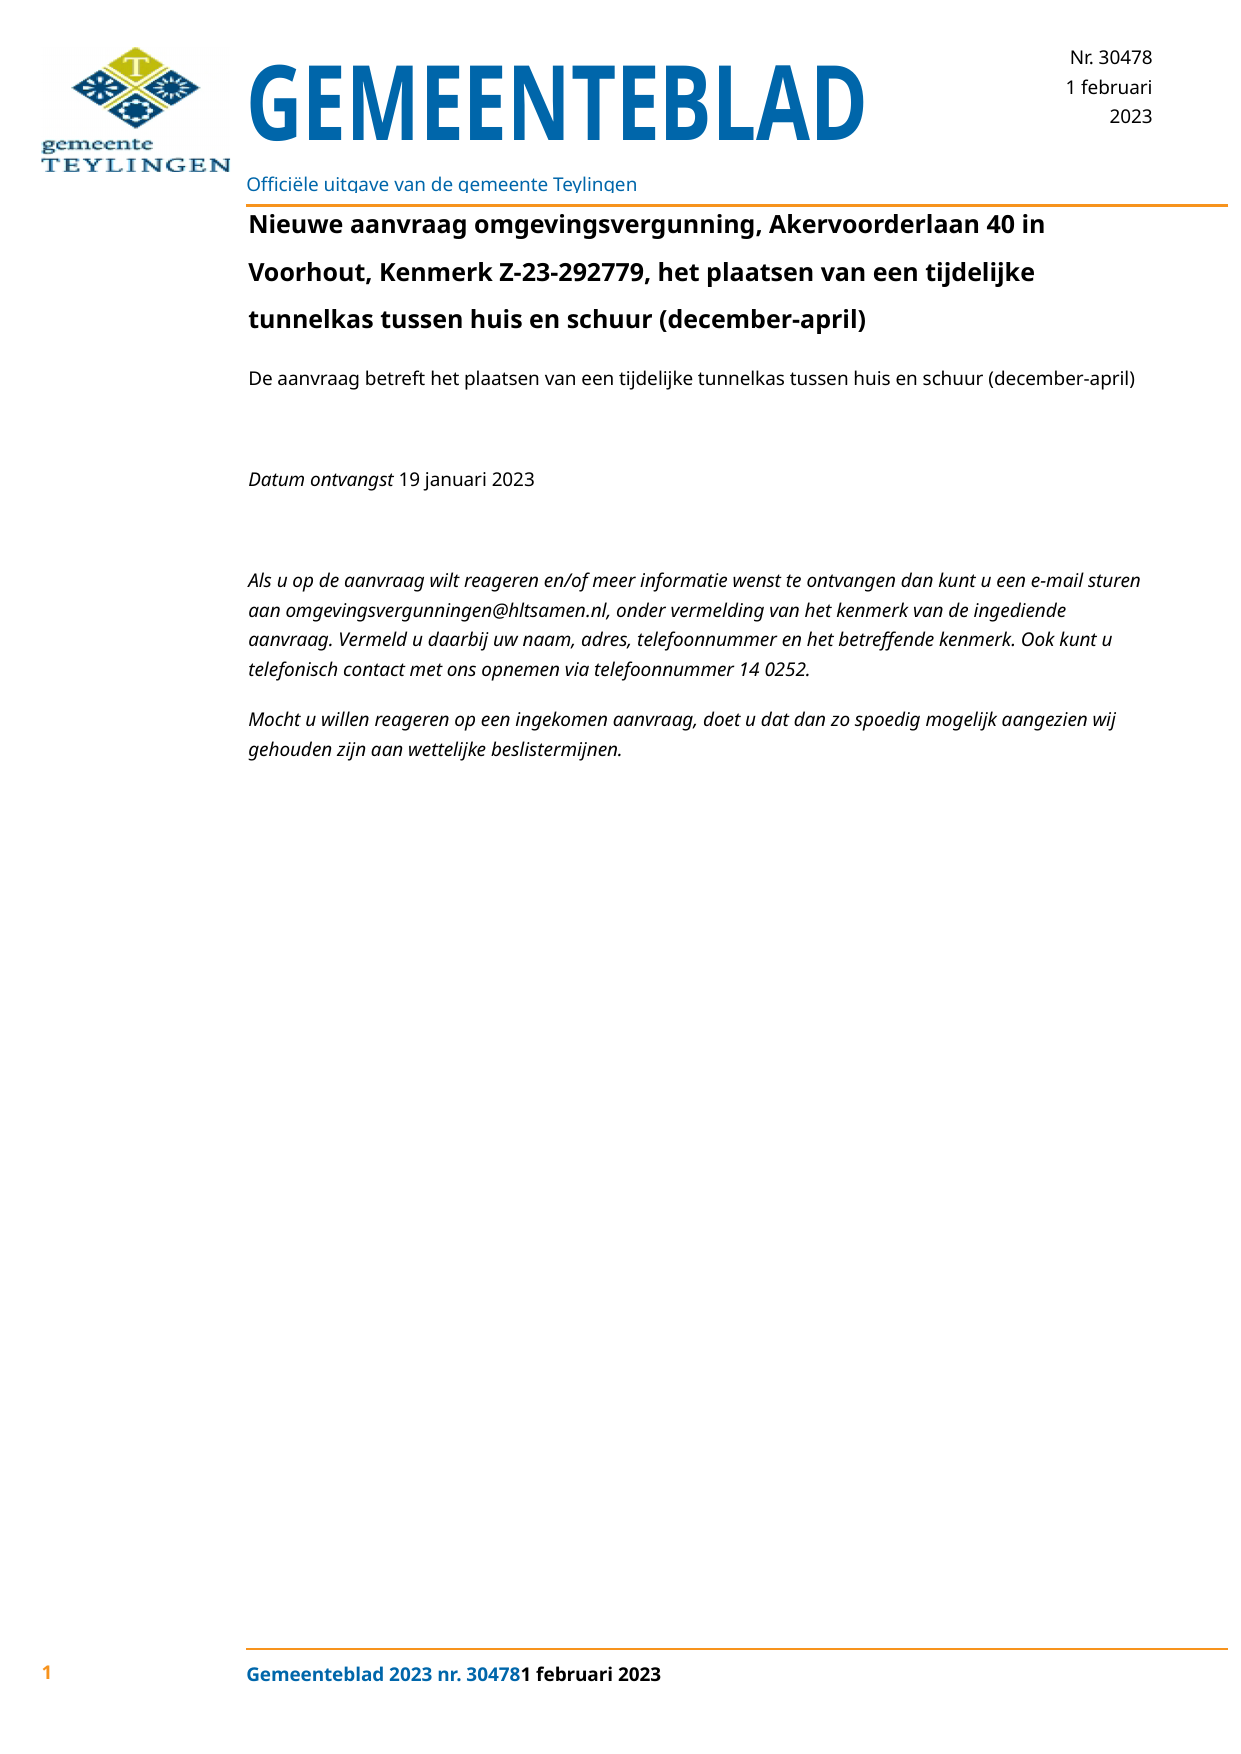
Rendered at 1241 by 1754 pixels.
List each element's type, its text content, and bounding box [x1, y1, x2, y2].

picture [41, 47, 231, 172]
text Nieuwe aanvraag omgevingsvergunning, Akervoorderlaan 40 in Voorhout, Kenmerk Z-23-292779, het plaatsen van een tijdelijke tunnelkas tussen huis en schuur (december-april) [248, 207, 1152, 336]
text De aanvraag betreft het plaatsen van een tijdelijke tunnelkas tussen huis en schuur (december-april) [248, 366, 1152, 391]
text Datum ontvangst 19 januari 2023 [248, 466, 1152, 492]
text Als u op de aanvraag wilt reageren en/of meer informatie wenst te ontvangen dan kunt u een e-mail sturen aan omgevingsvergunningen@hltsamen.nl, onder vermelding van het kenmerk van de ingediende aanvraag. Vermeld u daarbij uw naam, adres, telefoonnummer en het betreffende kenmerk. Ook kunt u telefonisch contact met ons opnemen via telefoonnummer 14 0252. [248, 567, 1152, 682]
text Mocht u willen reageren op een ingekomen aanvraag, doet u dat dan zo spoedig mogelijk aangezien wij gehouden zijn aan wettelijke beslistermijnen. [248, 706, 1152, 762]
